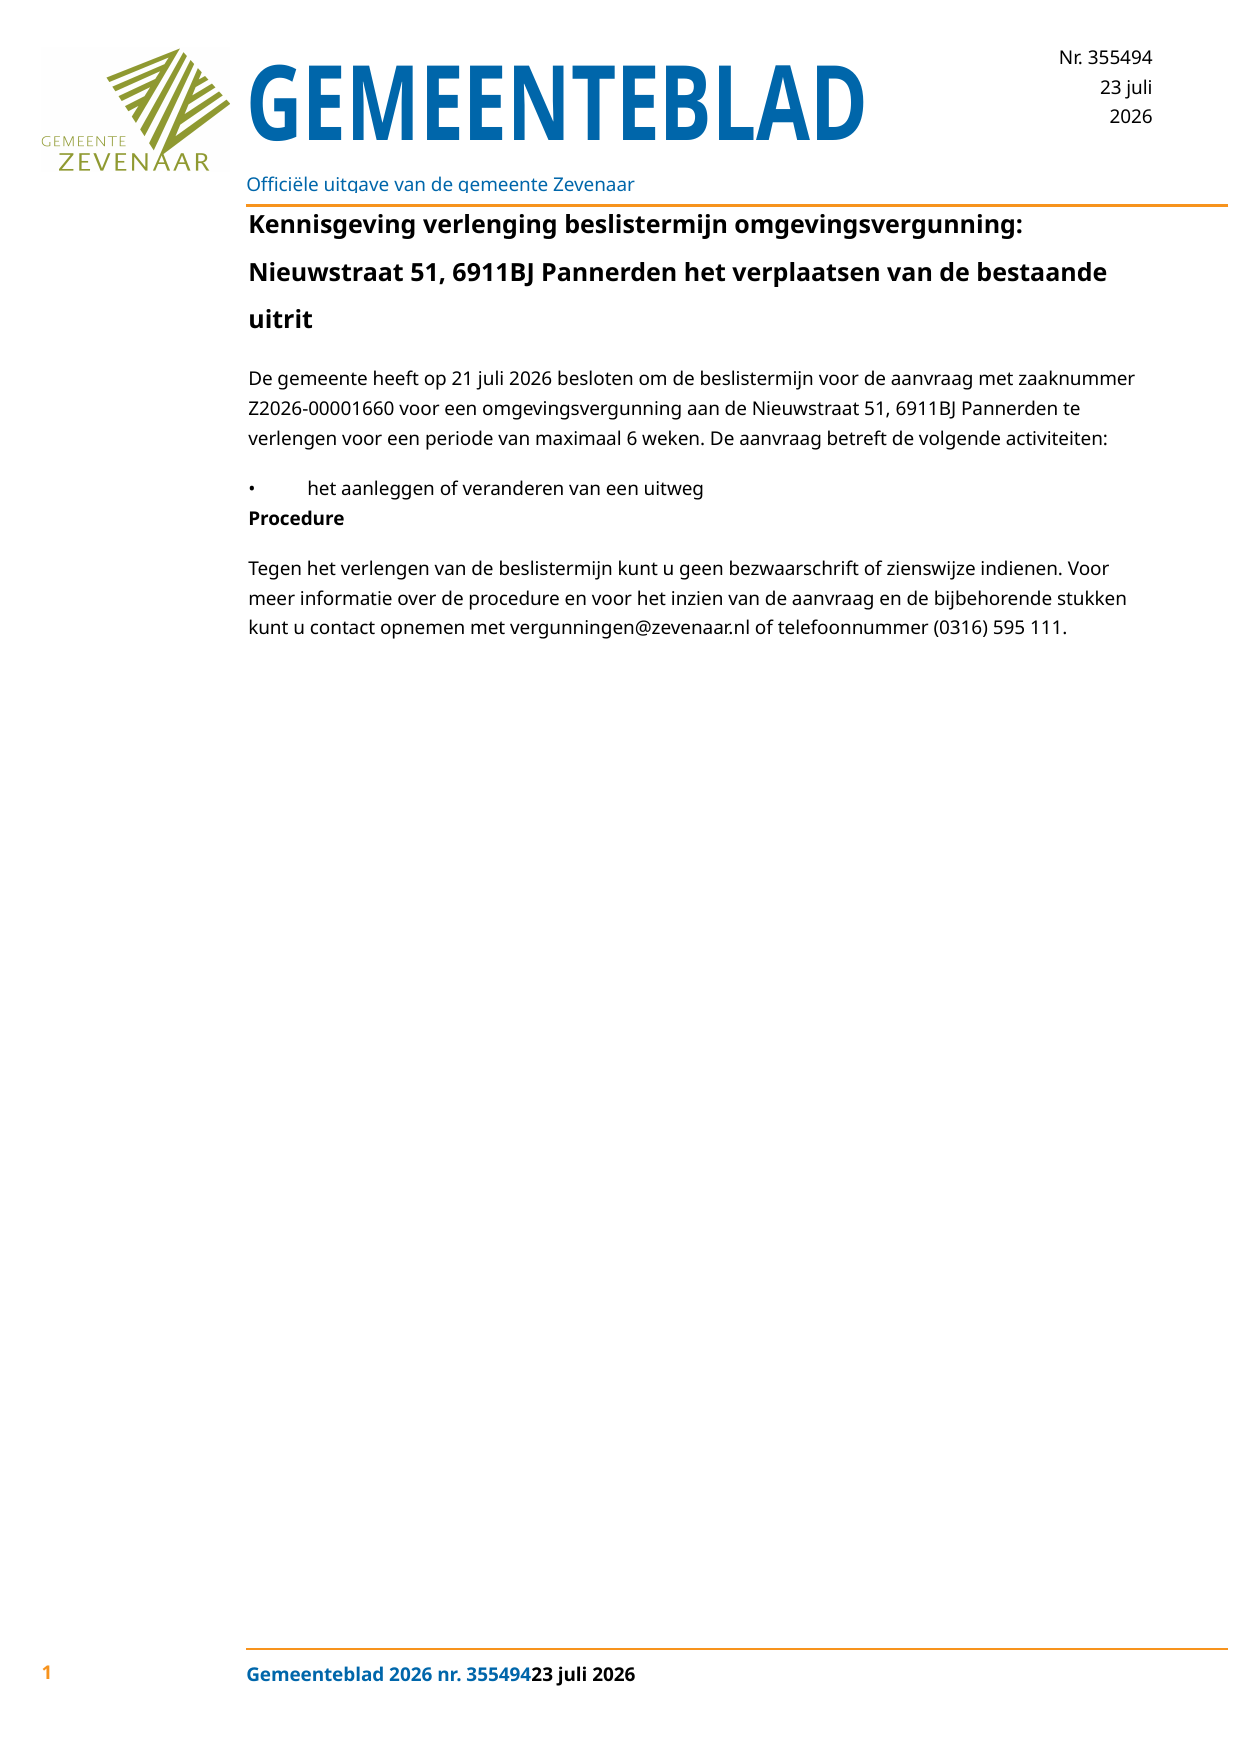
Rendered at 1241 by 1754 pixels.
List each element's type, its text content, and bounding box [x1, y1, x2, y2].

list het aanleggen of veranderen van een uitweg [248, 475, 1152, 501]
text Tegen het verlengen van de beslistermijn kunt u geen bezwaarschrift of zienswijze indienen. Voor meer informatie over de procedure en voor het inzien van de aanvraag en de bijbehorende stukken kunt u contact opnemen met vergunningen@zevenaar.nl of telefoonnummer (0316) 595 111. [248, 555, 1152, 640]
picture [41, 47, 231, 172]
text Procedure [248, 505, 1152, 530]
text Kennisgeving verlenging beslistermijn omgevingsvergunning: Nieuwstraat 51, 6911BJ Pannerden het verplaatsen van de bestaande uitrit [248, 207, 1152, 336]
text De gemeente heeft op 21 juli 2026 besloten om de beslistermijn voor de aanvraag met zaaknummer Z2026-00001660 voor een omgevingsvergunning aan de Nieuwstraat 51, 6911BJ Pannerden te verlengen voor een periode van maximaal 6 weken. De aanvraag betreft de volgende activiteiten: [248, 366, 1152, 450]
